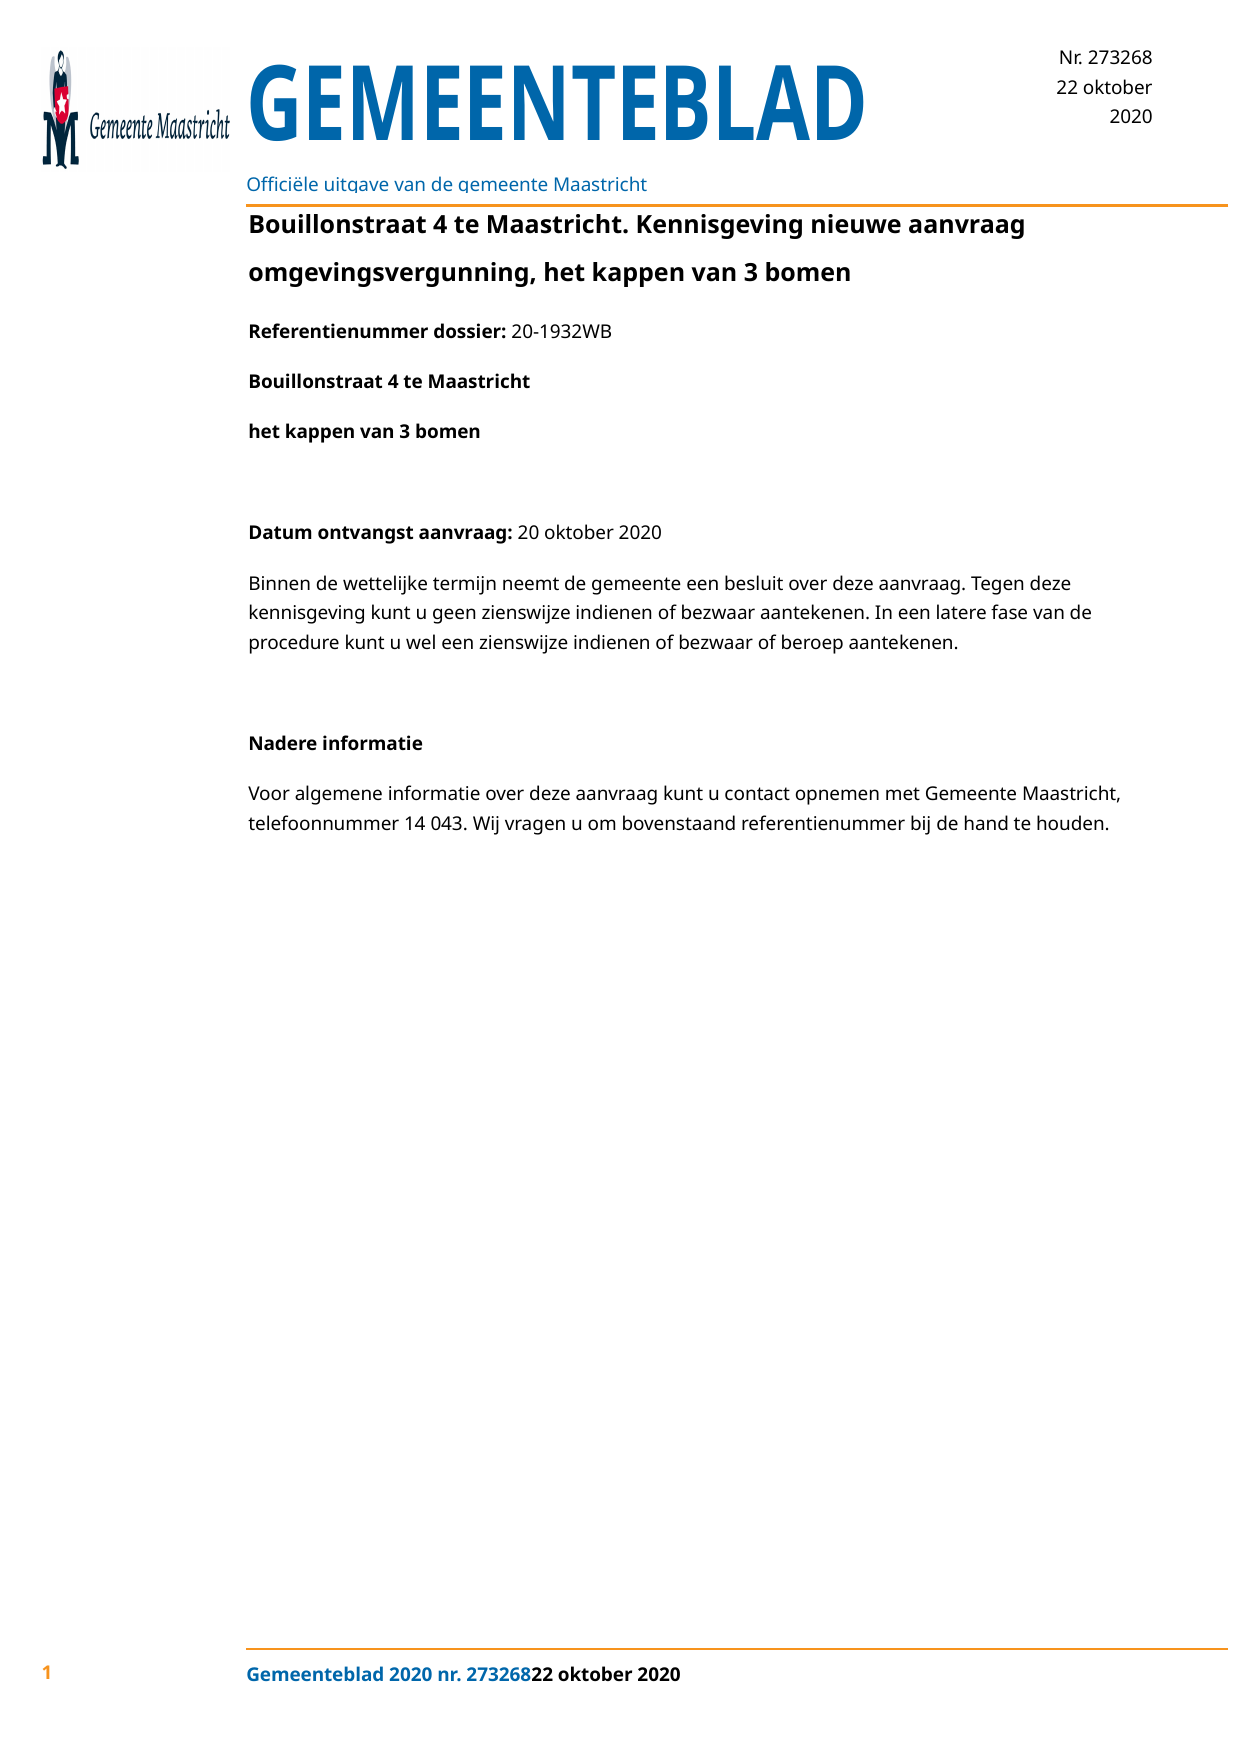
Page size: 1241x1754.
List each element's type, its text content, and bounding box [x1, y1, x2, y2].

text Referentienummer dossier: 20-1932WB [248, 318, 1152, 344]
text het kappen van 3 bomen [248, 419, 1152, 444]
text Bouillonstraat 4 te Maastricht. Kennisgeving nieuwe aanvraag omgevingsvergunning, het kappen van 3 bomen [248, 207, 1152, 288]
text Voor algemene informatie over deze aanvraag kunt u contact opnemen met Gemeente Maastricht, telefoonnummer 14 043. Wij vragen u om bovenstaand referentienummer bij de hand te houden. [248, 780, 1152, 836]
text Nadere informatie [248, 730, 1152, 756]
text Binnen de wettelijke termijn neemt de gemeente een besluit over deze aanvraag. Tegen deze kennisgeving kunt u geen zienswijze indienen of bezwaar aantekenen. In een latere fase van de procedure kunt u wel een zienswijze indienen of bezwaar of beroep aantekenen. [248, 570, 1152, 655]
text Bouillonstraat 4 te Maastricht [248, 368, 1152, 394]
picture [41, 47, 231, 172]
text Datum ontvangst aanvraag: 20 oktober 2020 [248, 519, 1152, 545]
